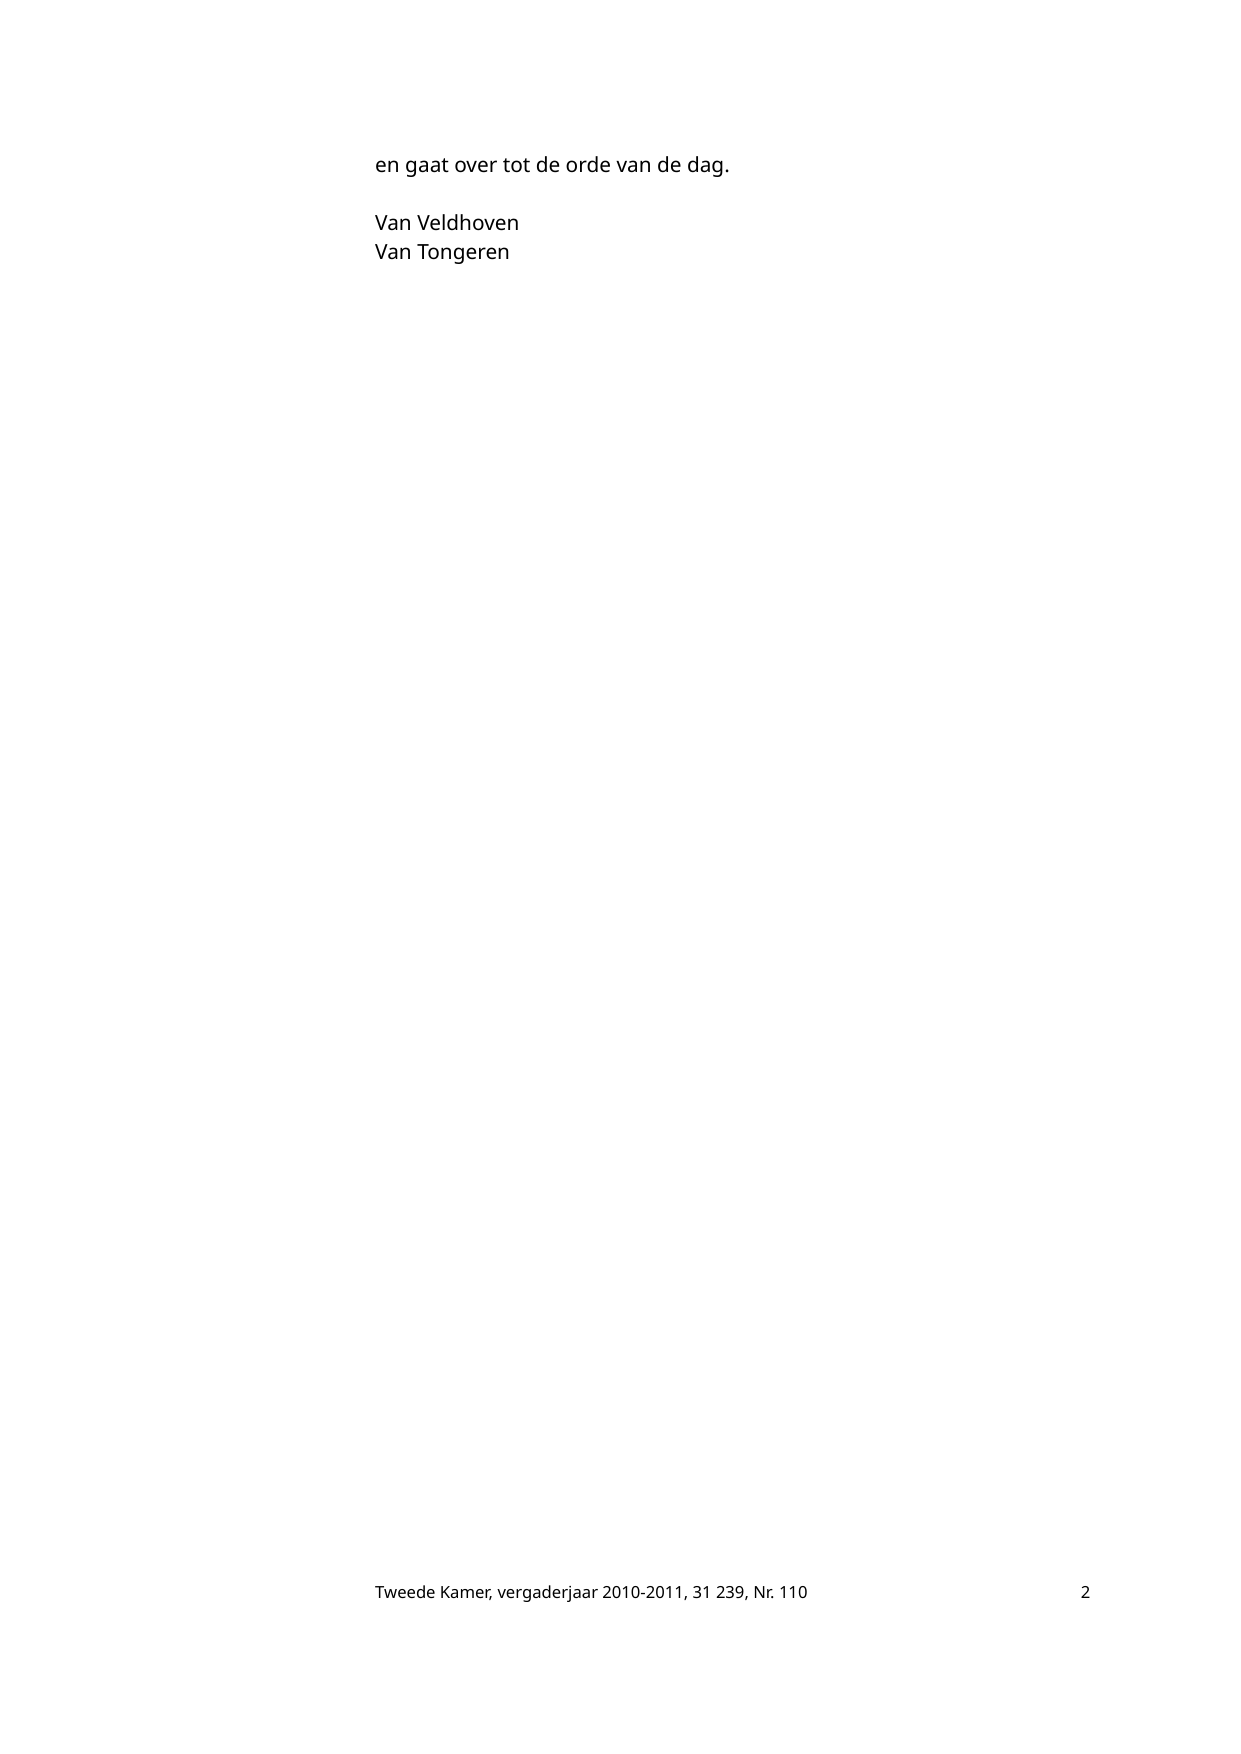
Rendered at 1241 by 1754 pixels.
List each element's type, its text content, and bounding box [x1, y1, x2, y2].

text en gaat over tot de orde van de dag. [375, 150, 1090, 178]
text Van Veldhoven [375, 208, 1090, 237]
text Van Tongeren [375, 237, 1090, 265]
